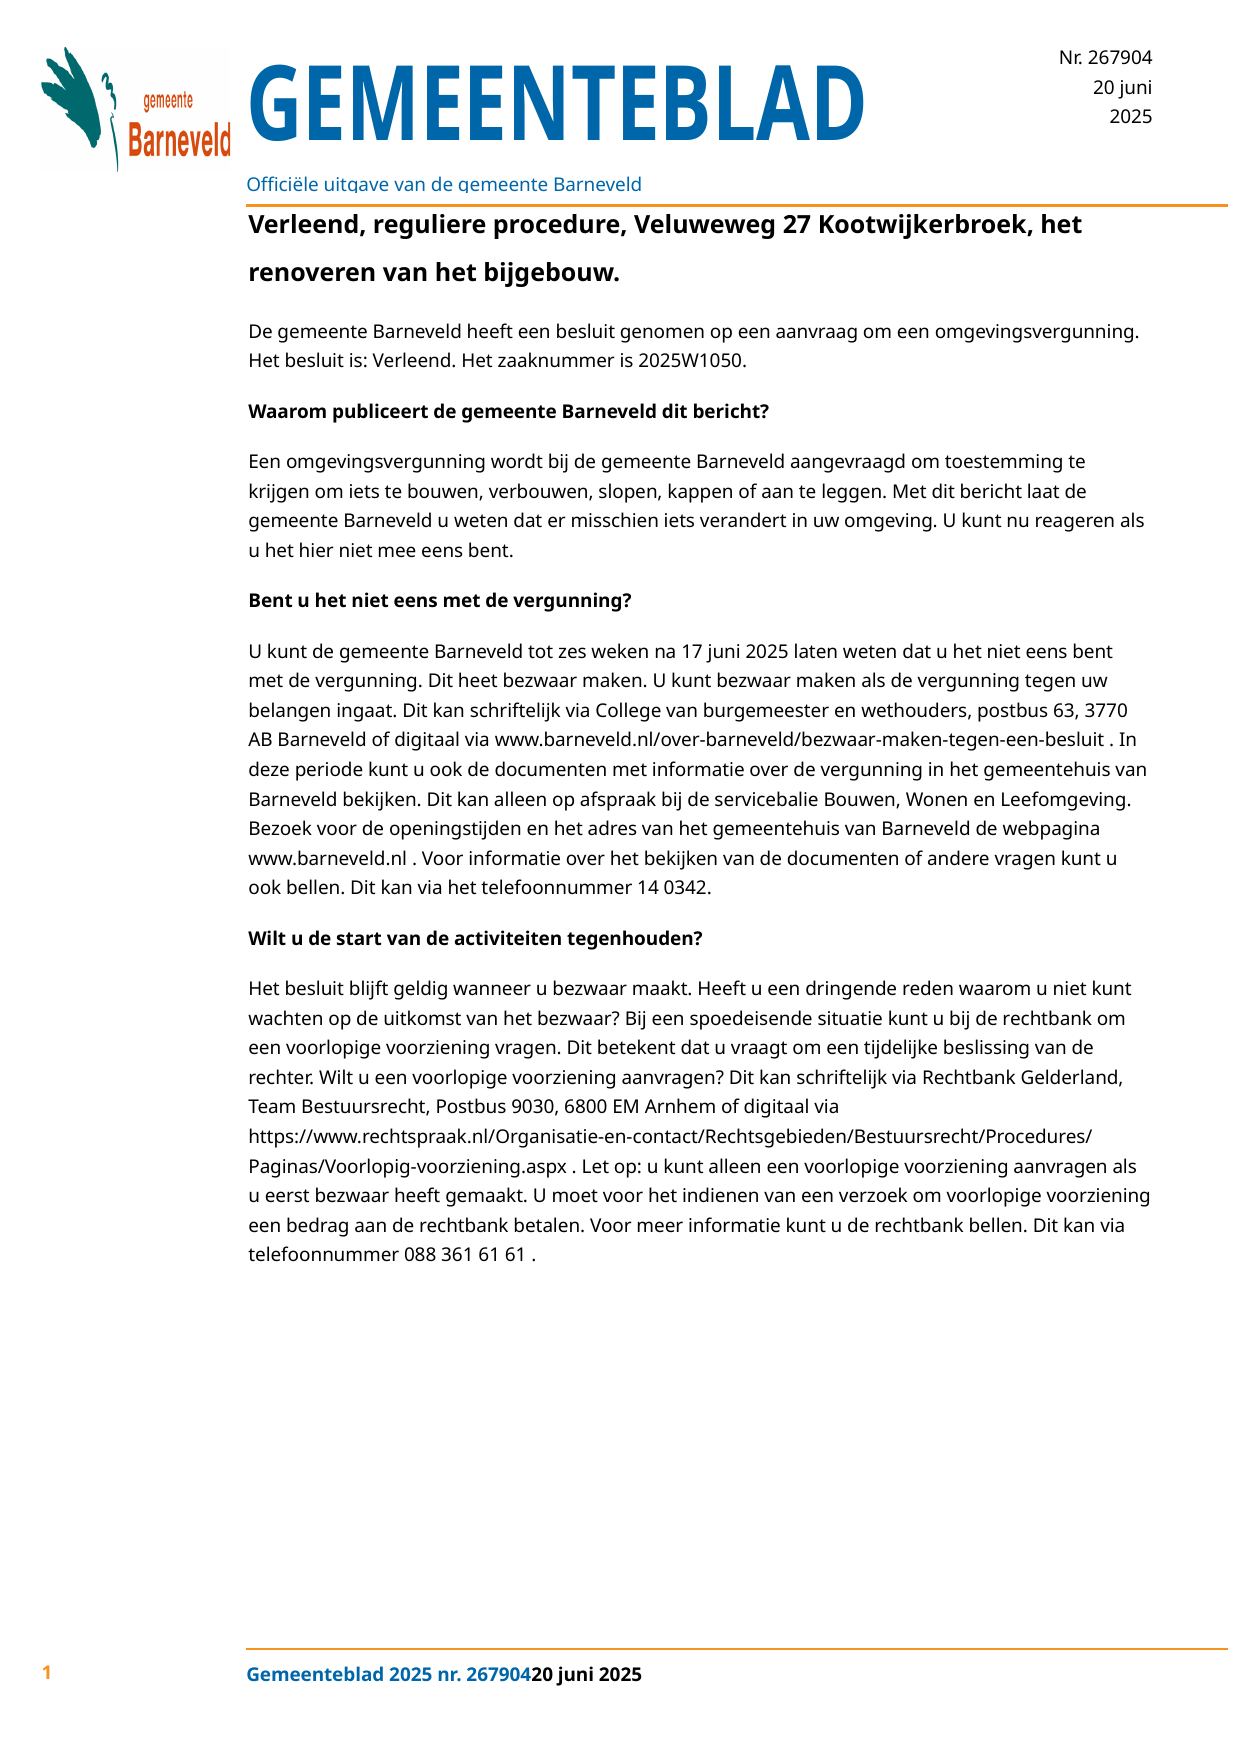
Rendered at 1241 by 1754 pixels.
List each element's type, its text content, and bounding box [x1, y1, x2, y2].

text Wilt u de start van de activiteiten tegenhouden? [248, 925, 1152, 951]
text Bent u het niet eens met de vergunning? [248, 587, 1152, 613]
text Een omgevingsvergunning wordt bij de gemeente Barneveld aangevraagd om toestemming te krijgen om iets te bouwen, verbouwen, slopen, kappen of aan te leggen. Met dit bericht laat de gemeente Barneveld u weten dat er misschien iets verandert in uw omgeving. U kunt nu reageren als u het hier niet mee eens bent. [248, 448, 1152, 563]
text Waarom publiceert de gemeente Barneveld dit bericht? [248, 398, 1152, 424]
text Verleend, reguliere procedure, Veluweweg 27 Kootwijkerbroek, het renoveren van het bijgebouw. [248, 207, 1152, 288]
text Het besluit blijft geldig wanneer u bezwaar maakt. Heeft u een dringende reden waarom u niet kunt wachten op de uitkomst van het bezwaar? Bij een spoedeisende situatie kunt u bij de rechtbank om een voorlopige voorziening vragen. Dit betekent dat u vraagt om een tijdelijke beslissing van de rechter. Wilt u een voorlopige voorziening aanvragen? Dit kan schriftelijk via Rechtbank Gelderland, Team Bestuursrecht, Postbus 9030, 6800 EM Arnhem of digitaal via https://www.rechtspraak.nl/Organisatie-en-contact/Rechtsgebieden/Bestuursrecht/Procedures/Paginas/Voorlopig-voorziening.aspx . Let op: u kunt alleen een voorlopige voorziening aanvragen als u eerst bezwaar heeft gemaakt. U moet voor het indienen van een verzoek om voorlopige voorziening een bedrag aan de rechtbank betalen. Voor meer informatie kunt u de rechtbank bellen. Dit kan via telefoonnummer 088 361 61 61 . [248, 975, 1152, 1267]
text De gemeente Barneveld heeft een besluit genomen op een aanvraag om een omgevingsvergunning. Het besluit is: Verleend. Het zaaknummer is 2025W1050. [248, 318, 1152, 373]
picture [41, 47, 231, 172]
text U kunt de gemeente Barneveld tot zes weken na 17 juni 2025 laten weten dat u het niet eens bent met de vergunning. Dit heet bezwaar maken. U kunt bezwaar maken als de vergunning tegen uw belangen ingaat. Dit kan schriftelijk via College van burgemeester en wethouders, postbus 63, 3770 AB Barneveld of digitaal via www.barneveld.nl/over-barneveld/bezwaar-maken-tegen-een-besluit . In deze periode kunt u ook de documenten met informatie over de vergunning in het gemeentehuis van Barneveld bekijken. Dit kan alleen op afspraak bij de servicebalie Bouwen, Wonen en Leefomgeving. Bezoek voor de openingstijden en het adres van het gemeentehuis van Barneveld de webpagina www.barneveld.nl . Voor informatie over het bekijken van de documenten of andere vragen kunt u ook bellen. Dit kan via het telefoonnummer 14 0342. [248, 638, 1152, 900]
